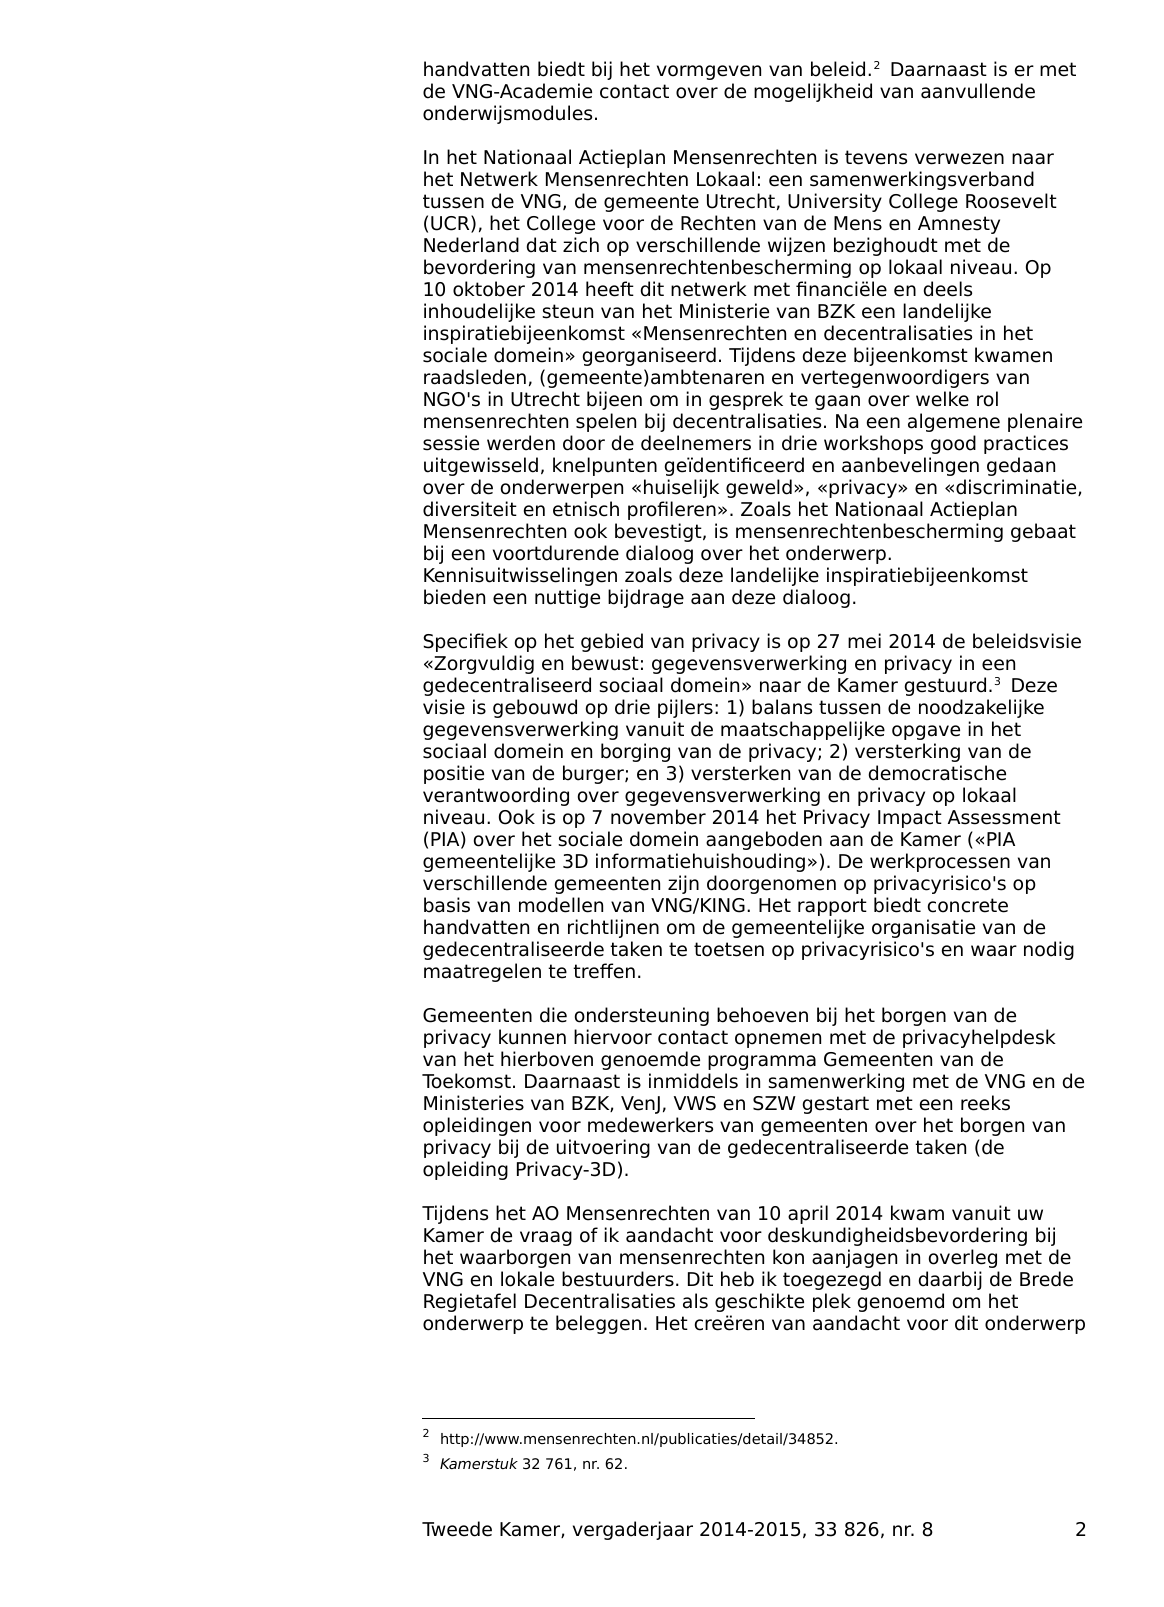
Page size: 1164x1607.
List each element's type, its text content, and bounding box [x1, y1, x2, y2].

text Tijdens het AO Mensenrechten van 10 april 2014 kwam vanuit uw Kamer de vraag of ik aandacht voor deskundigheidsbevordering bij het waarborgen van mensenrechten kon aanjagen in overleg met de VNG en lokale bestuurders. Dit heb ik toegezegd en daarbij de Brede Regietafel Decentralisaties als geschikte plek genoemd om het onderwerp te beleggen. Het creëren van aandacht voor dit onderwerp [422, 1203, 1087, 1335]
text In het Nationaal Actieplan Mensenrechten is tevens verwezen naar het Netwerk Mensenrechten Lokaal: een samenwerkingsverband tussen de VNG, de gemeente Utrecht, University College Roosevelt (UCR), het College voor de Rechten van de Mens en Amnesty Nederland dat zich op verschillende wijzen bezighoudt met de bevordering van mensenrechtenbescherming op lokaal niveau. Op 10 oktober 2014 heeft dit netwerk met financiële en deels inhoudelijke steun van het Ministerie van BZK een landelijke inspiratiebijeenkomst «Mensenrechten en decentralisaties in het sociale domein» georganiseerd. Tijdens deze bijeenkomst kwamen raadsleden, (gemeente)ambtenaren en vertegenwoordigers van NGO's in Utrecht bijeen om in gesprek te gaan over welke rol mensenrechten spelen bij decentralisaties. Na een algemene plenaire sessie werden door de deelnemers in drie workshops good practices uitgewisseld, knelpunten geïdentificeerd en aanbevelingen gedaan over de onderwerpen «huiselijk geweld», «privacy» en «discriminatie, diversiteit en etnisch profileren». Zoals het Nationaal Actieplan Mensenrechten ook bevestigt, is mensenrechtenbescherming gebaat bij een voortdurende dialoog over het onderwerp. Kennisuitwisselingen zoals deze landelijke inspiratiebijeenkomst bieden een nuttige bijdrage aan deze dialoog. [422, 147, 1087, 609]
text handvatten biedt bij het vormgeven van beleid. Daarnaast is er met de VNG-Academie contact over de mogelijkheid van aanvullende onderwijsmodules. [422, 59, 1087, 125]
text Specifiek op het gebied van privacy is op 27 mei 2014 de beleidsvisie «Zorgvuldig en bewust: gegevensverwerking en privacy in een gedecentraliseerd sociaal domein» naar de Kamer gestuurd. Deze visie is gebouwd op drie pijlers: 1) balans tussen de noodzakelijke gegevensverwerking vanuit de maatschappelijke opgave in het sociaal domein en borging van de privacy; 2) versterking van de positie van de burger; en 3) versterken van de democratische verantwoording over gegevensverwerking en privacy op lokaal niveau. Ook is op 7 november 2014 het Privacy Impact Assessment (PIA) over het sociale domein aangeboden aan de Kamer («PIA gemeentelijke 3D informatiehuishouding»). De werkprocessen van verschillende gemeenten zijn doorgenomen op privacyrisico's op basis van modellen van VNG/KING. Het rapport biedt concrete handvatten en richtlijnen om de gemeentelijke organisatie van de gedecentraliseerde taken te toetsen op privacyrisico's en waar nodig maatregelen te treffen. [422, 631, 1087, 983]
text Kamerstuk 32 761, nr. 62. [422, 1452, 1087, 1474]
text Gemeenten die ondersteuning behoeven bij het borgen van de privacy kunnen hiervoor contact opnemen met de privacyhelpdesk van het hierboven genoemde programma Gemeenten van de Toekomst. Daarnaast is inmiddels in samenwerking met de VNG en de Ministeries van BZK, VenJ, VWS en SZW gestart met een reeks opleidingen voor medewerkers van gemeenten over het borgen van privacy bij de uitvoering van de gedecentraliseerde taken (de opleiding Privacy-3D). [422, 1005, 1087, 1181]
text http://www.mensenrechten.nl/publicaties/detail/34852. [422, 1427, 1087, 1449]
